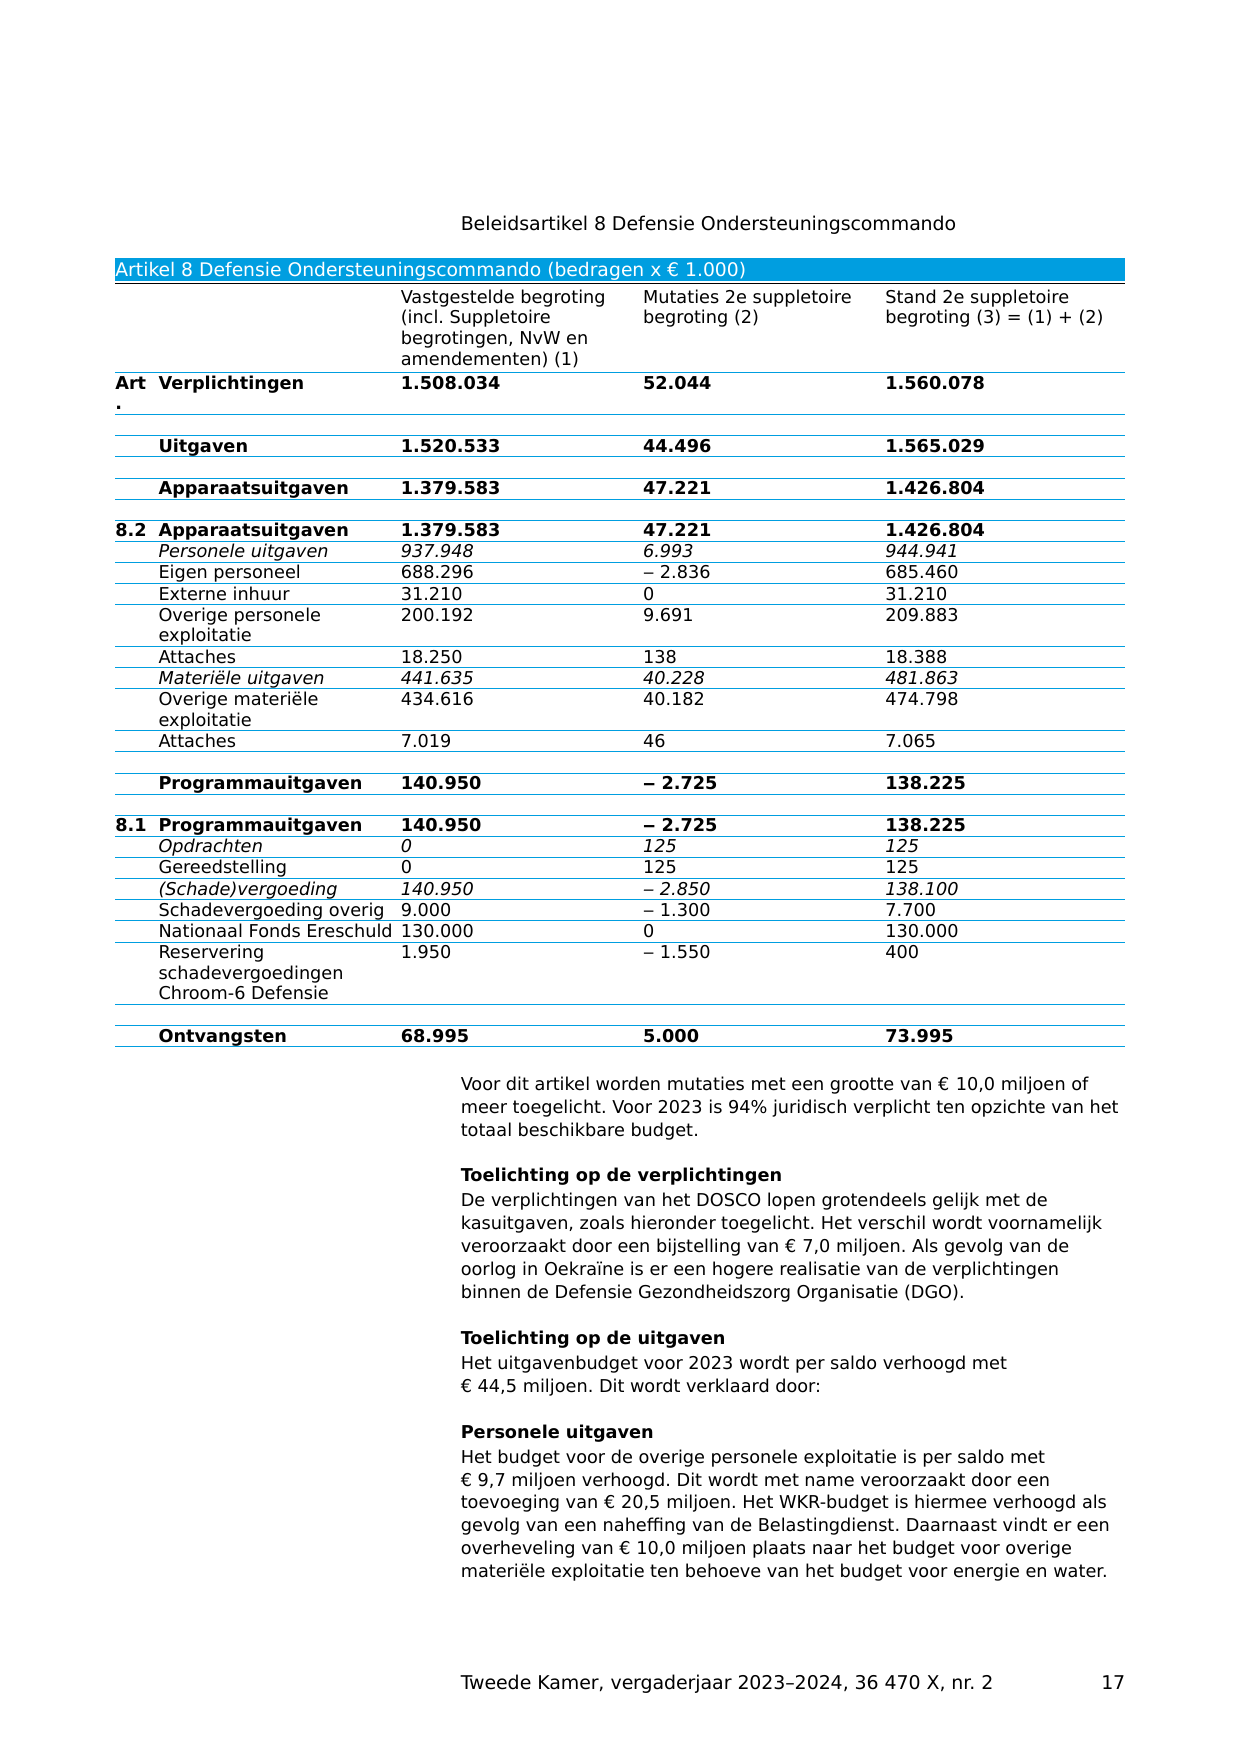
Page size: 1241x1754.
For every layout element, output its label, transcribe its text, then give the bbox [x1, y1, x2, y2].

table_cell [640, 415, 882, 435]
table_cell ‒ 2.725 [640, 816, 882, 836]
table_cell 73.995 [882, 1026, 1125, 1046]
text Toelichting op de verplichtingen [461, 1163, 1125, 1186]
table_cell 5.000 [640, 1026, 882, 1046]
table_cell 0 [398, 837, 640, 857]
table_cell 44.496 [640, 436, 882, 456]
table_cell Attaches [155, 647, 398, 667]
table_cell [115, 284, 155, 372]
table_cell [640, 752, 882, 772]
table_cell ‒ 2.850 [640, 879, 882, 899]
table_cell 7.019 [398, 731, 640, 751]
table_cell [155, 795, 398, 815]
table_cell 52.044 [640, 373, 882, 414]
table_cell [882, 500, 1125, 520]
table_cell [155, 284, 398, 372]
table_cell [115, 752, 155, 772]
table_cell 140.950 [398, 816, 640, 836]
table_cell [882, 457, 1125, 477]
table_cell Verplichtingen [155, 373, 398, 414]
text Voor dit artikel worden mutaties met een grootte van € 10,0 miljoen of meer toegelicht. Voor 2023 is 94% juridisch verplicht ten opzichte van het totaal beschikbare budget. [461, 1072, 1125, 1141]
table_cell Reservering schadevergoedingen Chroom-6 Defensie [155, 943, 398, 1004]
table_cell 6.993 [640, 542, 882, 562]
table_cell [115, 943, 155, 1004]
table_cell Art. [115, 373, 155, 414]
table_cell Apparaatsuitgaven [155, 521, 398, 541]
table_cell [398, 500, 640, 520]
table_cell 130.000 [882, 921, 1125, 942]
table_cell [155, 500, 398, 520]
table_cell (Schade)vergoeding [155, 879, 398, 899]
table_cell 47.221 [640, 521, 882, 541]
table_cell Materiële uitgaven [155, 668, 398, 688]
table_cell 140.950 [398, 774, 640, 793]
table_cell 1.426.804 [882, 479, 1125, 498]
table_cell [115, 795, 155, 815]
table_cell 0 [398, 858, 640, 878]
table_cell Stand 2e suppletoire begroting (3) = (1) + (2) [882, 284, 1125, 372]
table_cell 8.2 [115, 521, 155, 541]
table_cell [882, 795, 1125, 815]
table_cell [882, 1005, 1125, 1025]
table_cell 9.691 [640, 605, 882, 646]
table_cell 130.000 [398, 921, 640, 942]
table_cell 138 [640, 647, 882, 667]
table_cell [115, 563, 155, 583]
table_cell [115, 647, 155, 667]
table_cell [115, 1005, 155, 1025]
table_cell 8.1 [115, 816, 155, 836]
table_cell 1.520.533 [398, 436, 640, 456]
title Beleidsartikel 8 Defensie Ondersteuningscommando [461, 213, 1125, 235]
table_cell 31.210 [398, 584, 640, 604]
table_cell [115, 837, 155, 857]
table_cell [115, 731, 155, 751]
table_cell [398, 457, 640, 477]
table_cell 1.379.583 [398, 521, 640, 541]
table_cell 125 [640, 858, 882, 878]
table_cell Nationaal Fonds Ereschuld [155, 921, 398, 942]
table_cell 18.388 [882, 647, 1125, 667]
table_cell [115, 668, 155, 688]
table_cell [882, 415, 1125, 435]
table_cell 40.182 [640, 689, 882, 730]
table_cell [115, 900, 155, 920]
table_cell ‒ 1.300 [640, 900, 882, 920]
table_cell 1.950 [398, 943, 640, 1004]
table_cell [882, 752, 1125, 772]
table_cell 0 [640, 584, 882, 604]
table_cell Gereedstelling [155, 858, 398, 878]
table_cell 685.460 [882, 563, 1125, 583]
table_cell Ontvangsten [155, 1026, 398, 1046]
table_cell 441.635 [398, 668, 640, 688]
table_cell Opdrachten [155, 837, 398, 857]
table_cell 125 [640, 837, 882, 857]
table_cell [115, 1026, 155, 1046]
table_cell 138.225 [882, 816, 1125, 836]
table_cell [640, 457, 882, 477]
table_cell [155, 457, 398, 477]
table_cell Programmauitgaven [155, 816, 398, 836]
table_cell [115, 774, 155, 793]
table_cell Attaches [155, 731, 398, 751]
table_cell [115, 858, 155, 878]
table_cell [398, 415, 640, 435]
table_cell 1.508.034 [398, 373, 640, 414]
table_cell 140.950 [398, 879, 640, 899]
table_cell [115, 415, 155, 435]
table_cell Personele uitgaven [155, 542, 398, 562]
text Personele uitgaven [461, 1420, 1125, 1443]
table_cell 125 [882, 837, 1125, 857]
table_cell 1.426.804 [882, 521, 1125, 541]
table_cell 688.296 [398, 563, 640, 583]
table_cell Eigen personeel [155, 563, 398, 583]
table_cell 7.700 [882, 900, 1125, 920]
table_cell 474.798 [882, 689, 1125, 730]
table_cell 40.228 [640, 668, 882, 688]
table_cell 200.192 [398, 605, 640, 646]
table_cell 7.065 [882, 731, 1125, 751]
table_cell 1.565.029 [882, 436, 1125, 456]
table_cell Apparaatsuitgaven [155, 479, 398, 498]
table_cell 1.379.583 [398, 479, 640, 498]
table_cell [115, 457, 155, 477]
table_cell [155, 1005, 398, 1025]
table_cell [115, 436, 155, 456]
table_cell Externe inhuur [155, 584, 398, 604]
table_cell [115, 500, 155, 520]
table_cell ‒ 2.725 [640, 774, 882, 793]
table_cell [115, 879, 155, 899]
table_cell Overige materiële exploitatie [155, 689, 398, 730]
table_cell Uitgaven [155, 436, 398, 456]
table_cell 31.210 [882, 584, 1125, 604]
text Het uitgavenbudget voor 2023 wordt per saldo verhoogd met € 44,5 miljoen. Dit wordt verklaard door: [461, 1351, 1125, 1397]
table_cell Mutaties 2e suppletoire begroting (2) [640, 284, 882, 372]
table_cell ‒ 1.550 [640, 943, 882, 1004]
table_cell 138.225 [882, 774, 1125, 793]
table_cell [115, 542, 155, 562]
table_cell 0 [640, 921, 882, 942]
table_cell 47.221 [640, 479, 882, 498]
table_cell 9.000 [398, 900, 640, 920]
table_cell 46 [640, 731, 882, 751]
table_cell 1.560.078 [882, 373, 1125, 414]
table_cell Schadevergoeding overig [155, 900, 398, 920]
table_cell 138.100 [882, 879, 1125, 899]
table_cell 944.941 [882, 542, 1125, 562]
table_cell [398, 752, 640, 772]
table_cell [398, 795, 640, 815]
table_cell 400 [882, 943, 1125, 1004]
table_cell [115, 605, 155, 646]
text Het budget voor de overige personele exploitatie is per saldo met € 9,7 miljoen verhoogd. Dit wordt met name veroorzaakt door een toevoeging van € 20,5 miljoen. Het WKR-budget is hiermee verhoogd als gevolg van een naheffing van de Belastingdienst. Daarnaast vindt er een overheveling van € 10,0 miljoen plaats naar het budget voor overige materiële exploitatie ten behoeve van het budget voor energie en water. [461, 1445, 1125, 1582]
table_cell [115, 921, 155, 942]
table_cell Vastgestelde begroting (incl. Suppletoire begrotingen, NvW en amendementen) (1) [398, 284, 640, 372]
table_cell [115, 584, 155, 604]
table_cell [398, 1005, 640, 1025]
table_cell [640, 1005, 882, 1025]
table_cell 18.250 [398, 647, 640, 667]
table_cell Programmauitgaven [155, 774, 398, 793]
text Toelichting op de uitgaven [461, 1326, 1125, 1349]
table_cell [115, 689, 155, 730]
table_cell 481.863 [882, 668, 1125, 688]
table_cell Overige personele exploitatie [155, 605, 398, 646]
table_cell [115, 479, 155, 498]
table_cell 68.995 [398, 1026, 640, 1046]
table_cell [155, 752, 398, 772]
table_cell [155, 415, 398, 435]
table_cell [640, 500, 882, 520]
table_cell 434.616 [398, 689, 640, 730]
table_cell 125 [882, 858, 1125, 878]
text De verplichtingen van het DOSCO lopen grotendeels gelijk met de kasuitgaven, zoals hieronder toegelicht. Het verschil wordt voornamelijk veroorzaakt door een bijstelling van € 7,0 miljoen. Als gevolg van de oorlog in Oekraïne is er een hogere realisatie van de verplichtingen binnen de Defensie Gezondheidszorg Organisatie (DGO). [461, 1188, 1125, 1303]
table_cell ‒ 2.836 [640, 563, 882, 583]
table_cell [640, 795, 882, 815]
table_cell 209.883 [882, 605, 1125, 646]
table_cell 937.948 [398, 542, 640, 562]
